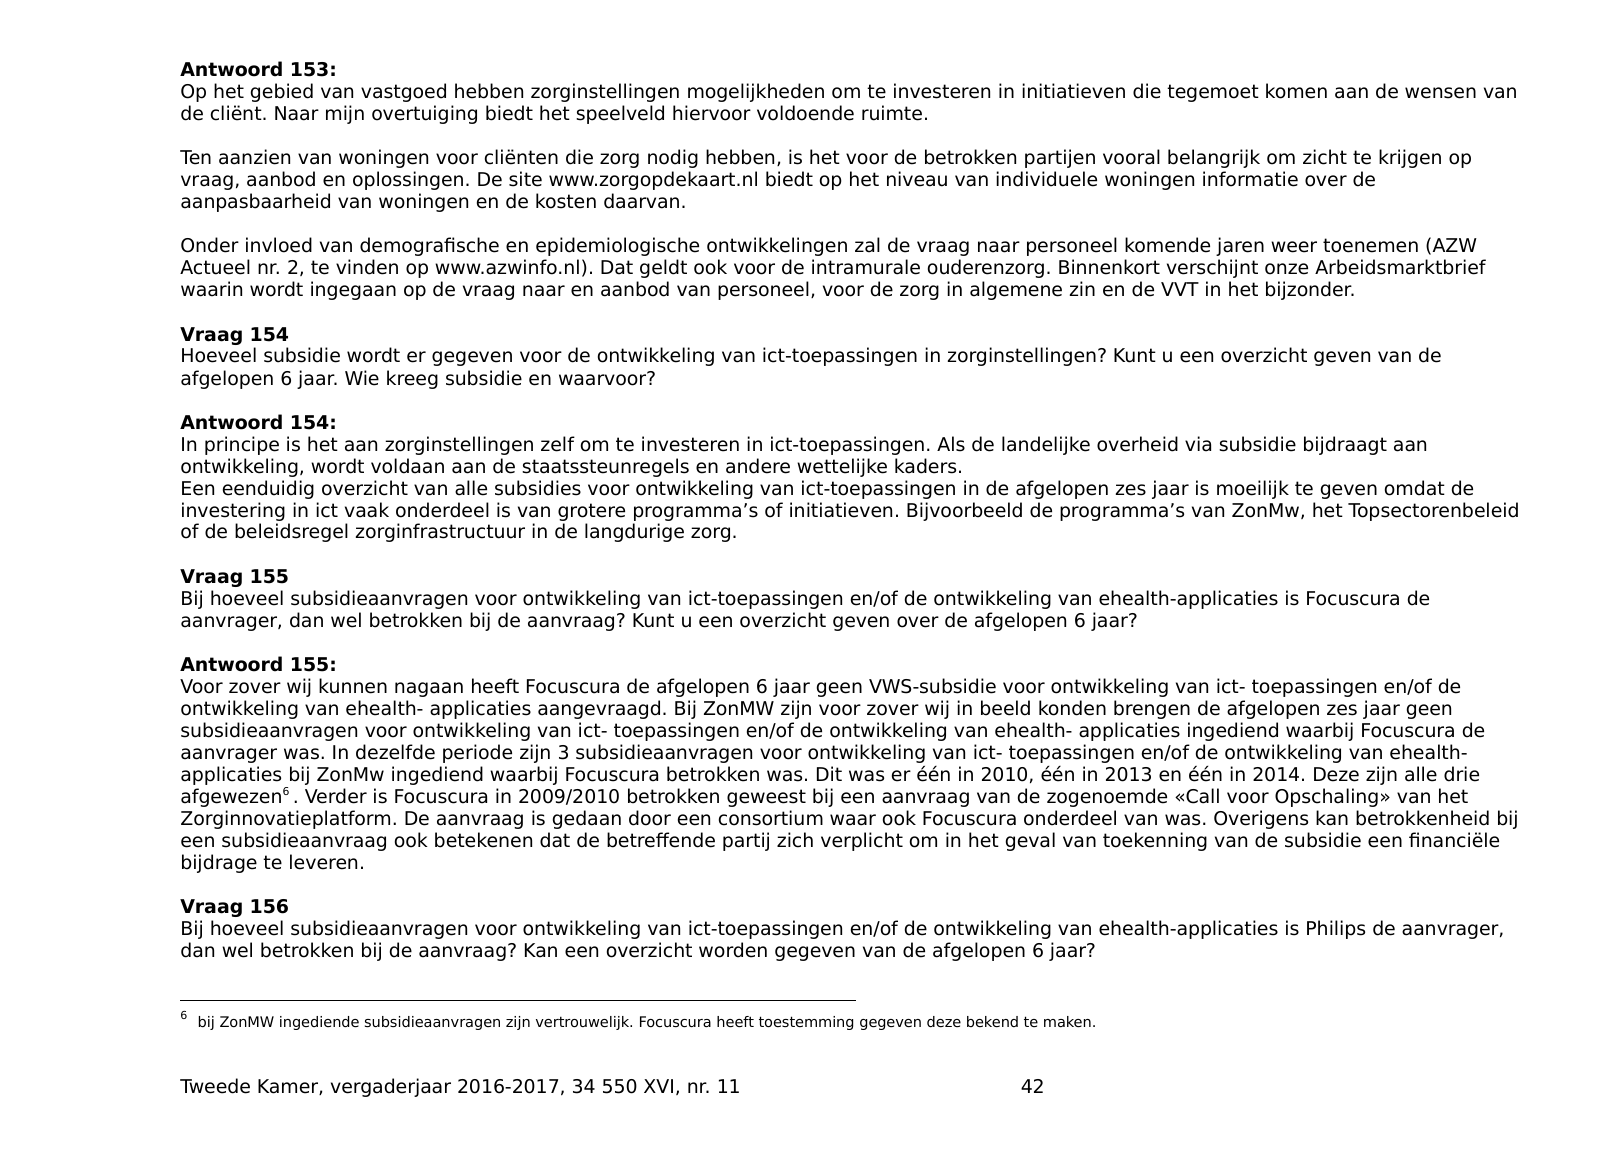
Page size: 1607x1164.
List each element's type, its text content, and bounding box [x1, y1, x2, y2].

text Een eenduidig overzicht van alle subsidies voor ontwikkeling van ict-toepassingen in de afgelopen zes jaar is moeilijk te geven omdat de investering in ict vaak onderdeel is van grotere programma’s of initiatieven. Bijvoorbeeld de programma’s van ZonMw, het Topsectorenbeleid of de beleidsregel zorginfrastructuur in de langdurige zorg. [180, 477, 1529, 543]
text Antwoord 153: [180, 59, 1529, 81]
text Onder invloed van demografische en epidemiologische ontwikkelingen zal de vraag naar personeel komende jaren weer toenemen (AZW Actueel nr. 2, te vinden op www.azwinfo.nl). Dat geldt ook voor de intramurale ouderenzorg. Binnenkort verschijnt onze Arbeidsmarktbrief waarin wordt ingegaan op de vraag naar en aanbod van personeel, voor de zorg in algemene zin en de VVT in het bijzonder. [180, 235, 1529, 301]
text Op het gebied van vastgoed hebben zorginstellingen mogelijkheden om te investeren in initiatieven die tegemoet komen aan de wensen van de cliënt. Naar mijn overtuiging biedt het speelveld hiervoor voldoende ruimte. [180, 81, 1529, 125]
text Voor zover wij kunnen nagaan heeft Focuscura de afgelopen 6 jaar geen VWS-subsidie voor ontwikkeling van ict- toepassingen en/of de ontwikkeling van ehealth- applicaties aangevraagd. Bij ZonMW zijn voor zover wij in beeld konden brengen de afgelopen zes jaar geen subsidieaanvragen voor ontwikkeling van ict- toepassingen en/of de ontwikkeling van ehealth- applicaties ingediend waarbij Focuscura de aanvrager was. In dezelfde periode zijn 3 subsidieaanvragen voor ontwikkeling van ict- toepassingen en/of de ontwikkeling van ehealth- applicaties bij ZonMw ingediend waarbij Focuscura betrokken was. Dit was er één in 2010, één in 2013 en één in 2014. Deze zijn alle drie afgewezen. Verder is Focuscura in 2009/2010 betrokken geweest bij een aanvraag van de zogenoemde «Call voor Opschaling» van het Zorginnovatieplatform. De aanvraag is gedaan door een consortium waar ook Focuscura onderdeel van was. Overigens kan betrokkenheid bij een subsidieaanvraag ook betekenen dat de betreffende partij zich verplicht om in het geval van toekenning van de subsidie een financiële bijdrage te leveren. [180, 676, 1529, 873]
text Antwoord 155: [180, 654, 1529, 676]
text Ten aanzien van woningen voor cliënten die zorg nodig hebben, is het voor de betrokken partijen vooral belangrijk om zicht te krijgen op vraag, aanbod en oplossingen. De site www.zorgopdekaart.nl biedt op het niveau van individuele woningen informatie over de aanpasbaarheid van woningen en de kosten daarvan. [180, 147, 1529, 213]
text Bij hoeveel subsidieaanvragen voor ontwikkeling van ict-toepassingen en/of de ontwikkeling van ehealth-applicaties is Philips de aanvrager, dan wel betrokken bij de aanvraag? Kan een overzicht worden gegeven van de afgelopen 6 jaar? [180, 918, 1529, 962]
text Vraag 155 [180, 566, 1529, 588]
text Antwoord 154: [180, 412, 1529, 433]
text Hoeveel subsidie wordt er gegeven voor de ontwikkeling van ict-toepassingen in zorginstellingen? Kunt u een overzicht geven van de afgelopen 6 jaar. Wie kreeg subsidie en waarvoor? [180, 345, 1529, 389]
text Vraag 154 [180, 323, 1529, 345]
text Bij hoeveel subsidieaanvragen voor ontwikkeling van ict-toepassingen en/of de ontwikkeling van ehealth-applicaties is Focuscura de aanvrager, dan wel betrokken bij de aanvraag? Kunt u een overzicht geven over de afgelopen 6 jaar? [180, 588, 1529, 632]
text Vraag 156 [180, 896, 1529, 918]
text bij ZonMW ingediende subsidieaanvragen zijn vertrouwelijk. Focuscura heeft toestemming gegeven deze bekend te maken. [180, 1009, 1529, 1031]
text In principe is het aan zorginstellingen zelf om te investeren in ict-toepassingen. Als de landelijke overheid via subsidie bijdraagt aan ontwikkeling, wordt voldaan aan de staatssteunregels en andere wettelijke kaders. [180, 433, 1529, 477]
